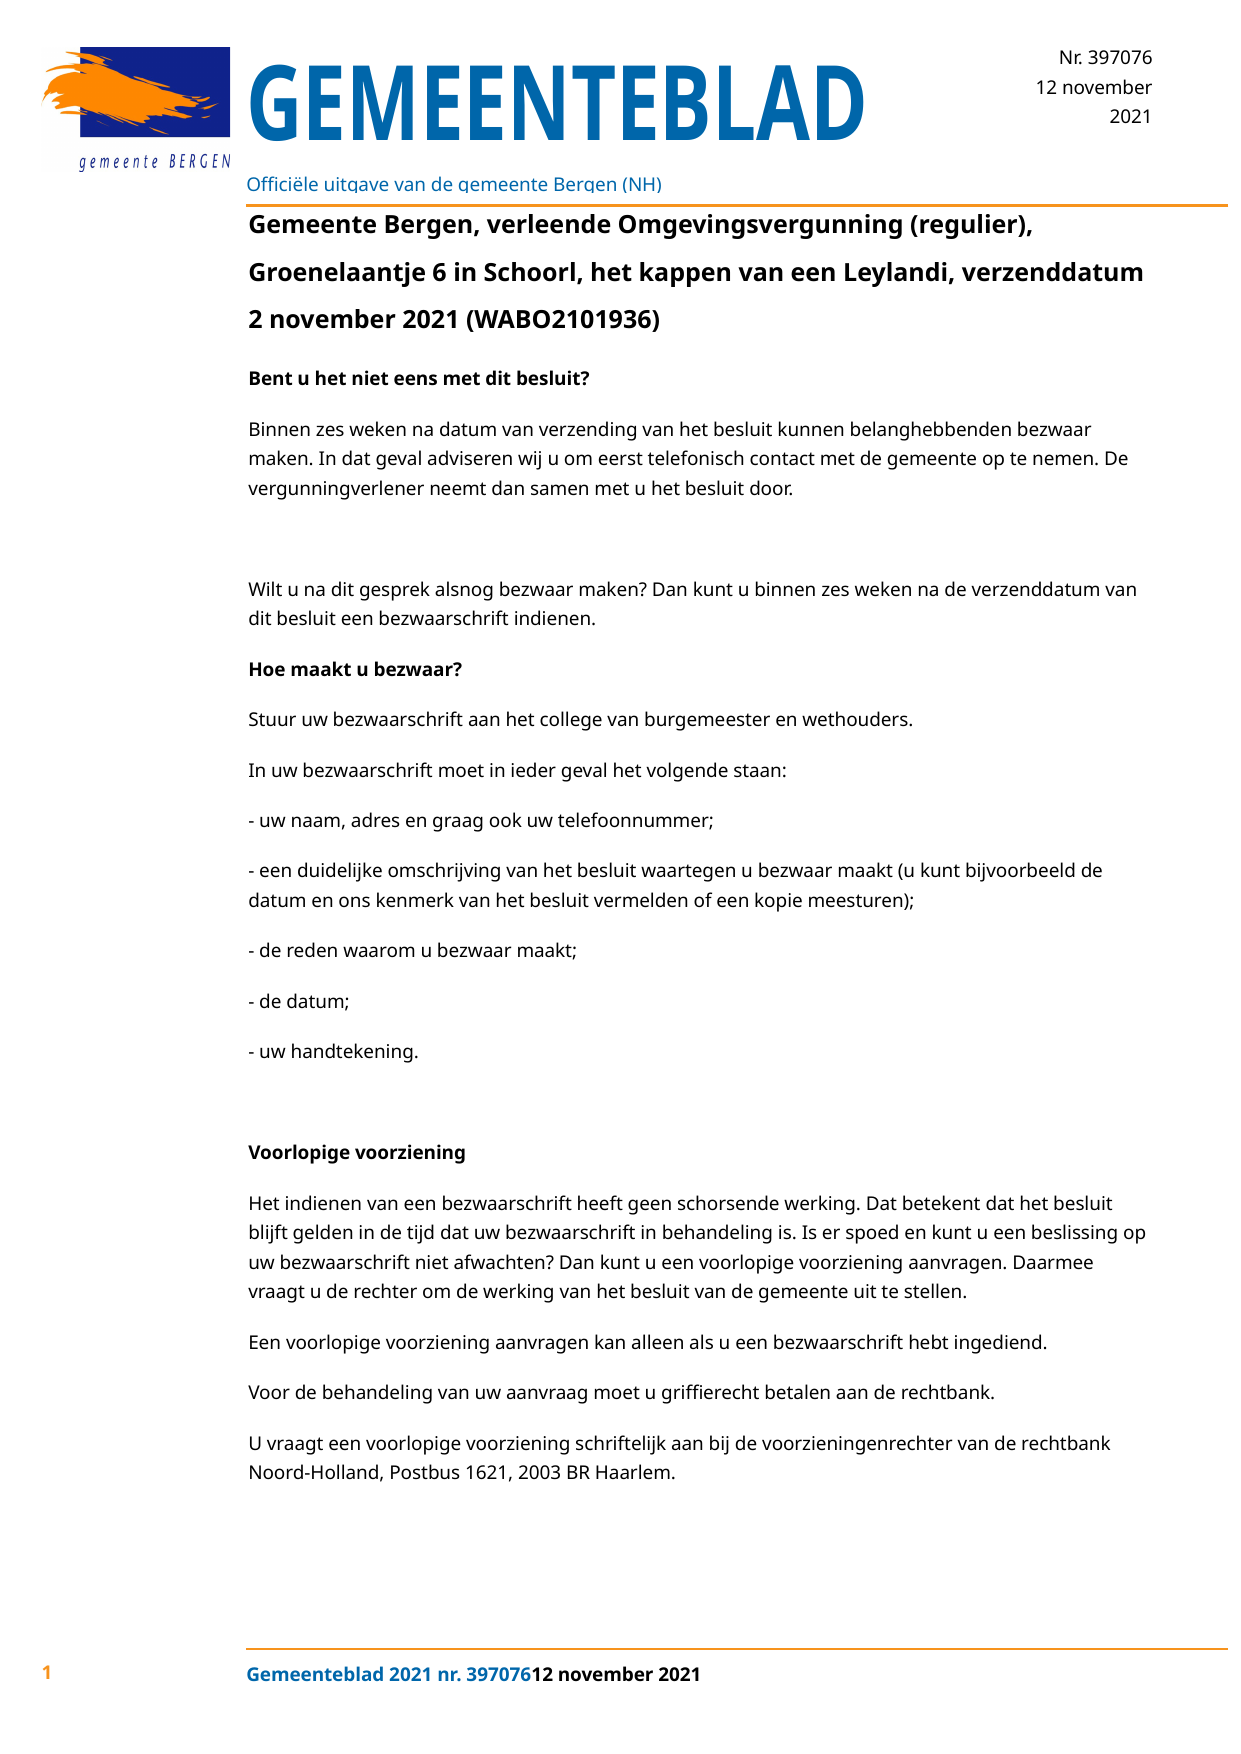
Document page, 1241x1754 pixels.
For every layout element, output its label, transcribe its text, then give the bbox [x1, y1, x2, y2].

text Een voorlopige voorziening aanvragen kan alleen als u een bezwaarschrift hebt ingediend. [248, 1329, 1152, 1354]
text Binnen zes weken na datum van verzending van het besluit kunnen belanghebbenden bezwaar maken. In dat geval adviseren wij u om eerst telefonisch contact met de gemeente op te nemen. De vergunningverlener neemt dan samen met u het besluit door. [248, 416, 1152, 501]
text - uw naam, adres en graag ook uw telefoonnummer; [248, 807, 1152, 833]
text Stuur uw bezwaarschrift aan het college van burgemeester en wethouders. [248, 706, 1152, 732]
text Voorlopige voorziening [248, 1139, 1152, 1165]
text Hoe maakt u bezwaar? [248, 656, 1152, 682]
text - een duidelijke omschrijving van het besluit waartegen u bezwaar maakt (u kunt bijvoorbeeld de datum en ons kenmerk van het besluit vermelden of een kopie meesturen); [248, 858, 1152, 913]
text - uw handtekening. [248, 1038, 1152, 1064]
text In uw bezwaarschrift moet in ieder geval het volgende staan: [248, 757, 1152, 782]
text Bent u het niet eens met dit besluit? [248, 366, 1152, 391]
text Voor de behandeling van uw aanvraag moet u griffierecht betalen aan de rechtbank. [248, 1379, 1152, 1405]
text - de reden waarom u bezwaar maakt; [248, 938, 1152, 963]
text Gemeente Bergen, verleende Omgevingsvergunning (regulier), Groenelaantje 6 in Schoorl, het kappen van een Leylandi, verzenddatum 2 november 2021 (WABO2101936) [248, 207, 1152, 336]
text U vraagt een voorlopige voorziening schriftelijk aan bij de voorzieningenrechter van de rechtbank Noord-Holland, Postbus 1621, 2003 BR Haarlem. [248, 1430, 1152, 1485]
text - de datum; [248, 988, 1152, 1014]
picture [41, 47, 231, 172]
text Het indienen van een bezwaarschrift heeft geen schorsende werking. Dat betekent dat het besluit blijft gelden in de tijd dat uw bezwaarschrift in behandeling is. Is er spoed en kunt u een beslissing op uw bezwaarschrift niet afwachten? Dan kunt u een voorlopige voorziening aanvragen. Daarmee vraagt u de rechter om de werking van het besluit van de gemeente uit te stellen. [248, 1190, 1152, 1304]
text Wilt u na dit gesprek alsnog bezwaar maken? Dan kunt u binnen zes weken na de verzenddatum van dit besluit een bezwaarschrift indienen. [248, 576, 1152, 631]
